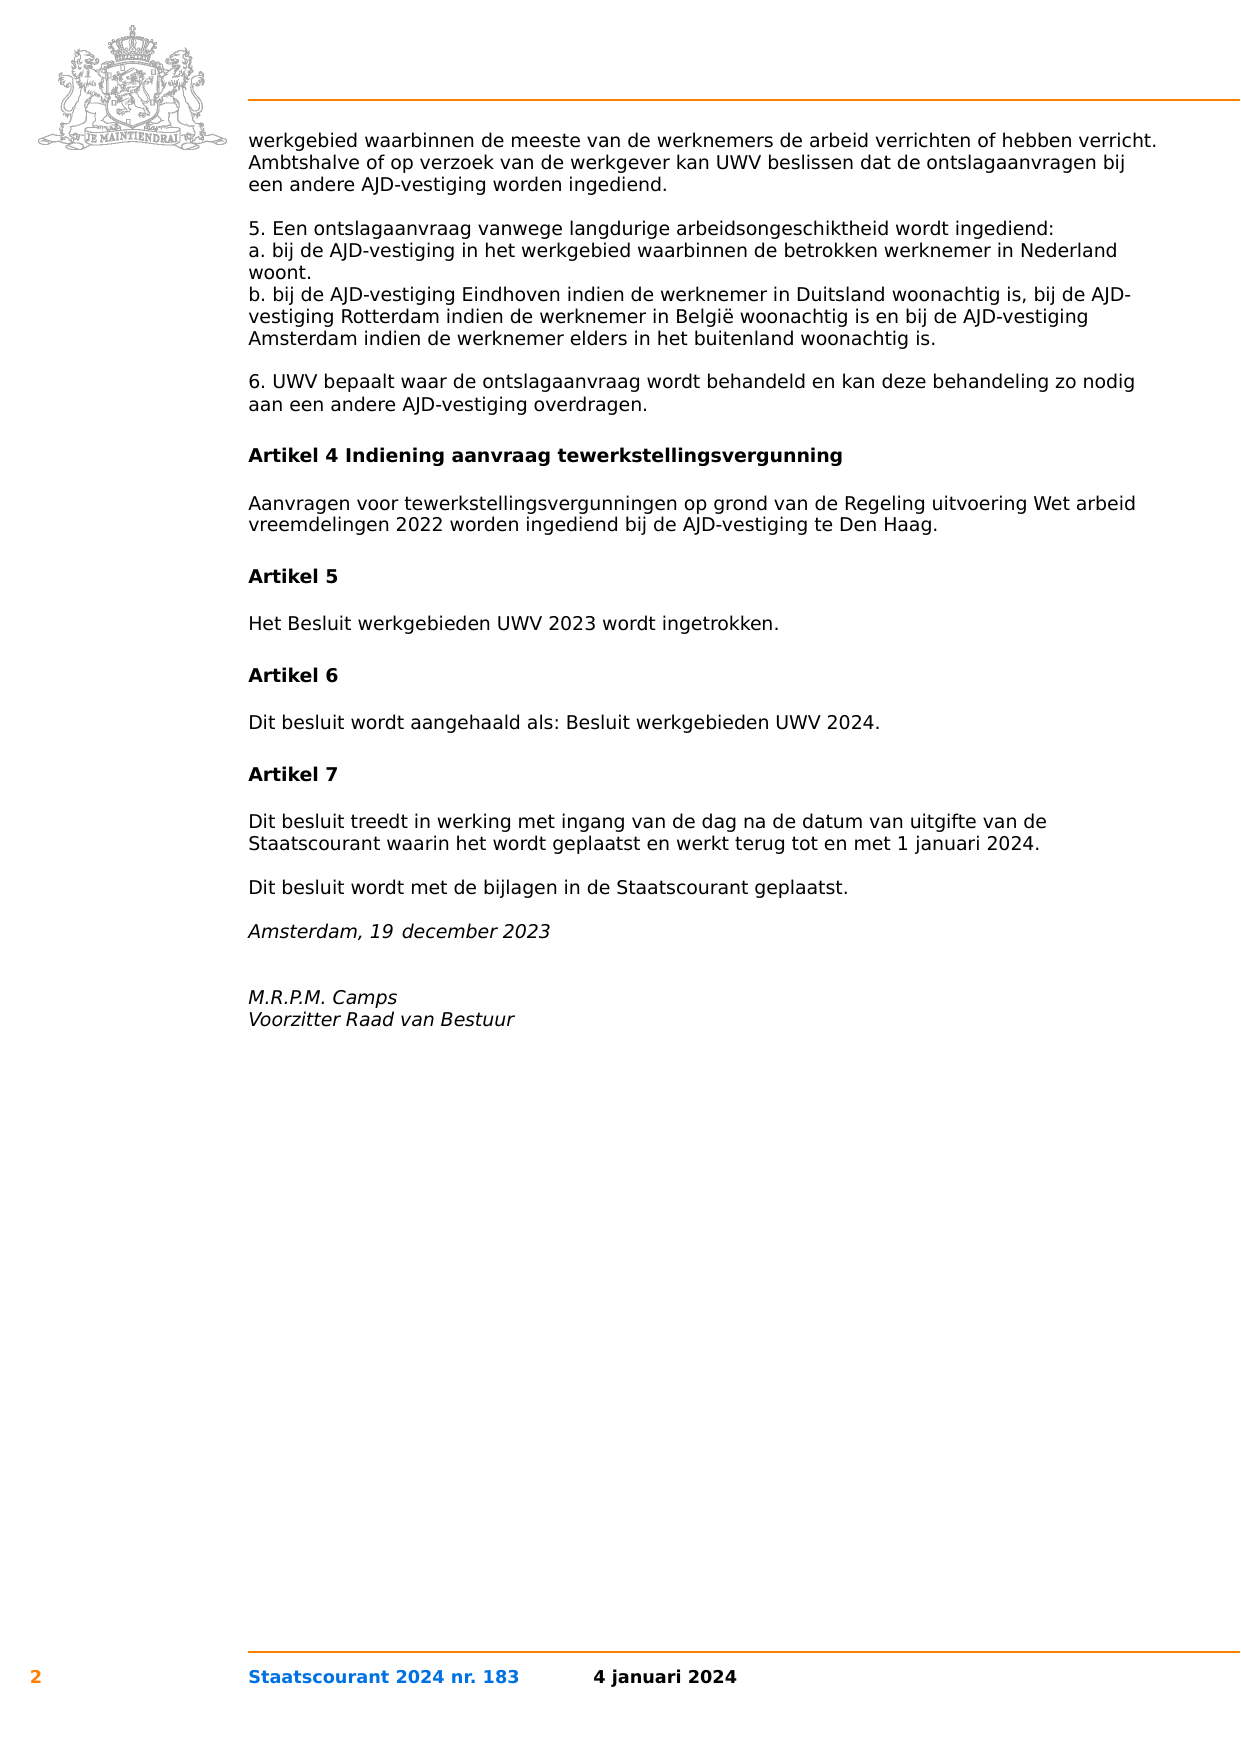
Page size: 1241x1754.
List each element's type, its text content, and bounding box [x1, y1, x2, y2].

text Dit besluit wordt met de bijlagen in de Staatscourant geplaatst. [248, 877, 1163, 899]
text a. bij de AJD-vestiging in het werkgebied waarbinnen de betrokken werknemer in Nederland woont. [248, 240, 1163, 284]
picture [38, 25, 227, 150]
text 6. UWV bepaalt waar de ontslagaanvraag wordt behandeld en kan deze behandeling zo nodig aan een andere AJD-vestiging overdragen. [248, 371, 1163, 415]
text M.R.P.M. Camps Voorzitter Raad van Bestuur [248, 965, 1163, 1031]
text b. bij de AJD-vestiging Eindhoven indien de werknemer in Duitsland woonachtig is, bij de AJD-vestiging Rotterdam indien de werknemer in België woonachtig is en bij de AJD-vestiging Amsterdam indien de werknemer elders in het buitenland woonachtig is. [248, 284, 1163, 349]
text werkgebied waarbinnen de meeste van de werknemers de arbeid verrichten of hebben verricht. Ambtshalve of op verzoek van de werkgever kan UWV beslissen dat de ontslagaanvragen bij een andere AJD-vestiging worden ingediend. [248, 130, 1163, 196]
subtitle Artikel 6 [248, 665, 1163, 687]
text Dit besluit treedt in werking met ingang van de dag na de datum van uitgifte van de Staatscourant waarin het wordt geplaatst en werkt terug tot en met 1 januari 2024. [248, 811, 1163, 855]
text Dit besluit wordt aangehaald als: Besluit werkgebieden UWV 2024. [248, 712, 1163, 734]
subtitle Artikel 4 Indiening aanvraag tewerkstellingsvergunning [248, 445, 1163, 467]
text Amsterdam, 19 december 2023 [248, 921, 1163, 943]
text Aanvragen voor tewerkstellingsvergunningen op grond van de Regeling uitvoering Wet arbeid vreemdelingen 2022 worden ingediend bij de AJD-vestiging te Den Haag. [248, 492, 1163, 536]
text Het Besluit werkgebieden UWV 2023 wordt ingetrokken. [248, 613, 1163, 635]
subtitle Artikel 5 [248, 566, 1163, 588]
text 5. Een ontslagaanvraag vanwege langdurige arbeidsongeschiktheid wordt ingediend: [248, 218, 1163, 240]
subtitle Artikel 7 [248, 764, 1163, 786]
